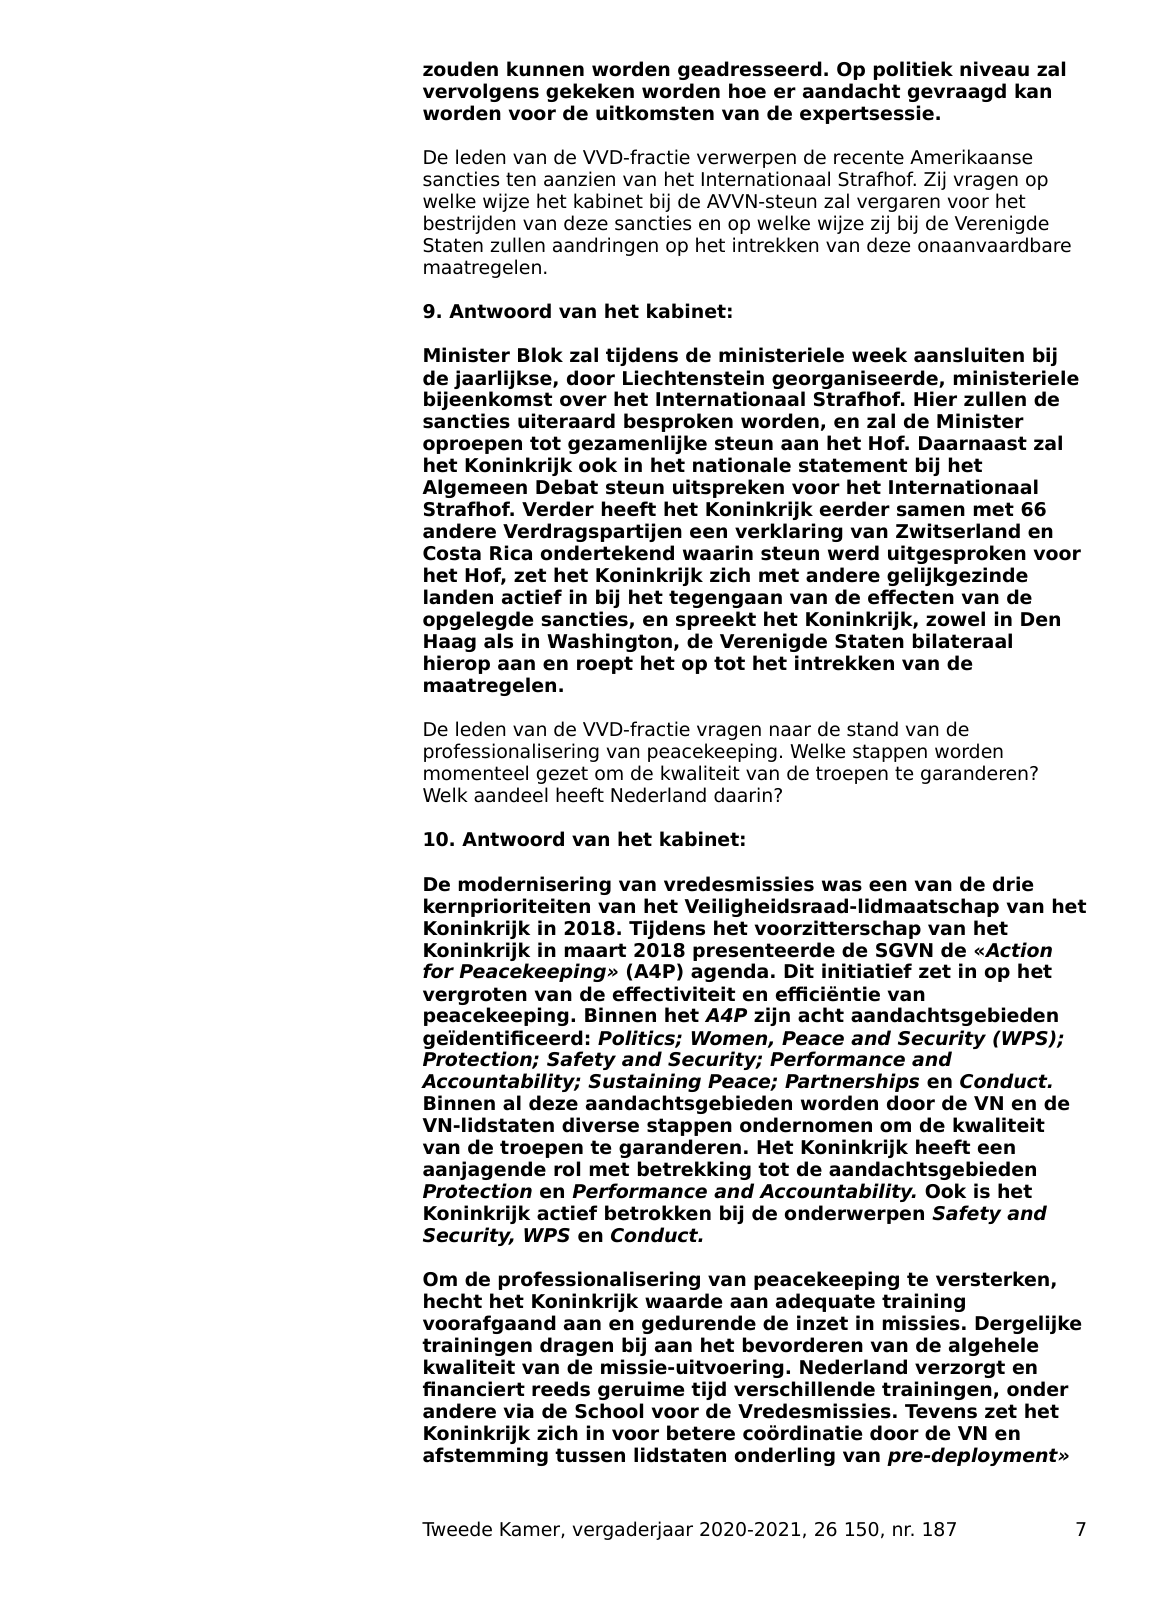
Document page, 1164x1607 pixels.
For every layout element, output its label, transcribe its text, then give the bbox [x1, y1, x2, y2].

text De modernisering van vredesmissies was een van de drie kernprioriteiten van het Veiligheidsraad-lidmaatschap van het Koninkrijk in 2018. Tijdens het voorzitterschap van het Koninkrijk in maart 2018 presenteerde de SGVN de «Action for Peacekeeping» (A4P) agenda. Dit initiatief zet in op het vergroten van de effectiviteit en efficiëntie van peacekeeping. Binnen het A4P zijn acht aandachtsgebieden geïdentificeerd: Politics; Women, Peace and Security (WPS); Protection; Safety and Security; Performance and Accountability; Sustaining Peace; Partnerships en Conduct. Binnen al deze aandachtsgebieden worden door de VN en de VN-lidstaten diverse stappen ondernomen om de kwaliteit van de troepen te garanderen. Het Koninkrijk heeft een aanjagende rol met betrekking tot de aandachtsgebieden Protection en Performance and Accountability. Ook is het Koninkrijk actief betrokken bij de onderwerpen Safety and Security, WPS en Conduct. [422, 873, 1087, 1247]
text Om de professionalisering van peacekeeping te versterken, hecht het Koninkrijk waarde aan adequate training voorafgaand aan en gedurende de inzet in missies. Dergelijke trainingen dragen bij aan het bevorderen van de algehele kwaliteit van de missie-uitvoering. Nederland verzorgt en financiert reeds geruime tijd verschillende trainingen, onder andere via de School voor de Vredesmissies. Tevens zet het Koninkrijk zich in voor betere coördinatie door de VN en afstemming tussen lidstaten onderling van pre-deployment» [422, 1269, 1087, 1467]
text zouden kunnen worden geadresseerd. Op politiek niveau zal vervolgens gekeken worden hoe er aandacht gevraagd kan worden voor de uitkomsten van de expertsessie. [422, 59, 1087, 125]
text Minister Blok zal tijdens de ministeriele week aansluiten bij de jaarlijkse, door Liechtenstein georganiseerde, ministeriele bijeenkomst over het Internationaal Strafhof. Hier zullen de sancties uiteraard besproken worden, en zal de Minister oproepen tot gezamenlijke steun aan het Hof. Daarnaast zal het Koninkrijk ook in het nationale statement bij het Algemeen Debat steun uitspreken voor het Internationaal Strafhof. Verder heeft het Koninkrijk eerder samen met 66 andere Verdragspartijen een verklaring van Zwitserland en Costa Rica ondertekend waarin steun werd uitgesproken voor het Hof, zet het Koninkrijk zich met andere gelijkgezinde landen actief in bij het tegengaan van de effecten van de opgelegde sancties, en spreekt het Koninkrijk, zowel in Den Haag als in Washington, de Verenigde Staten bilateraal hierop aan en roept het op tot het intrekken van de maatregelen. [422, 345, 1087, 697]
subtitle 10. Antwoord van het kabinet: [422, 829, 1087, 851]
subtitle 9. Antwoord van het kabinet: [422, 301, 1087, 323]
text De leden van de VVD-fractie vragen naar de stand van de professionalisering van peacekeeping. Welke stappen worden momenteel gezet om de kwaliteit van de troepen te garanderen? Welk aandeel heeft Nederland daarin? [422, 719, 1087, 807]
text De leden van de VVD-fractie verwerpen de recente Amerikaanse sancties ten aanzien van het Internationaal Strafhof. Zij vragen op welke wijze het kabinet bij de AVVN-steun zal vergaren voor het bestrijden van deze sancties en op welke wijze zij bij de Verenigde Staten zullen aandringen op het intrekken van deze onaanvaardbare maatregelen. [422, 147, 1087, 279]
